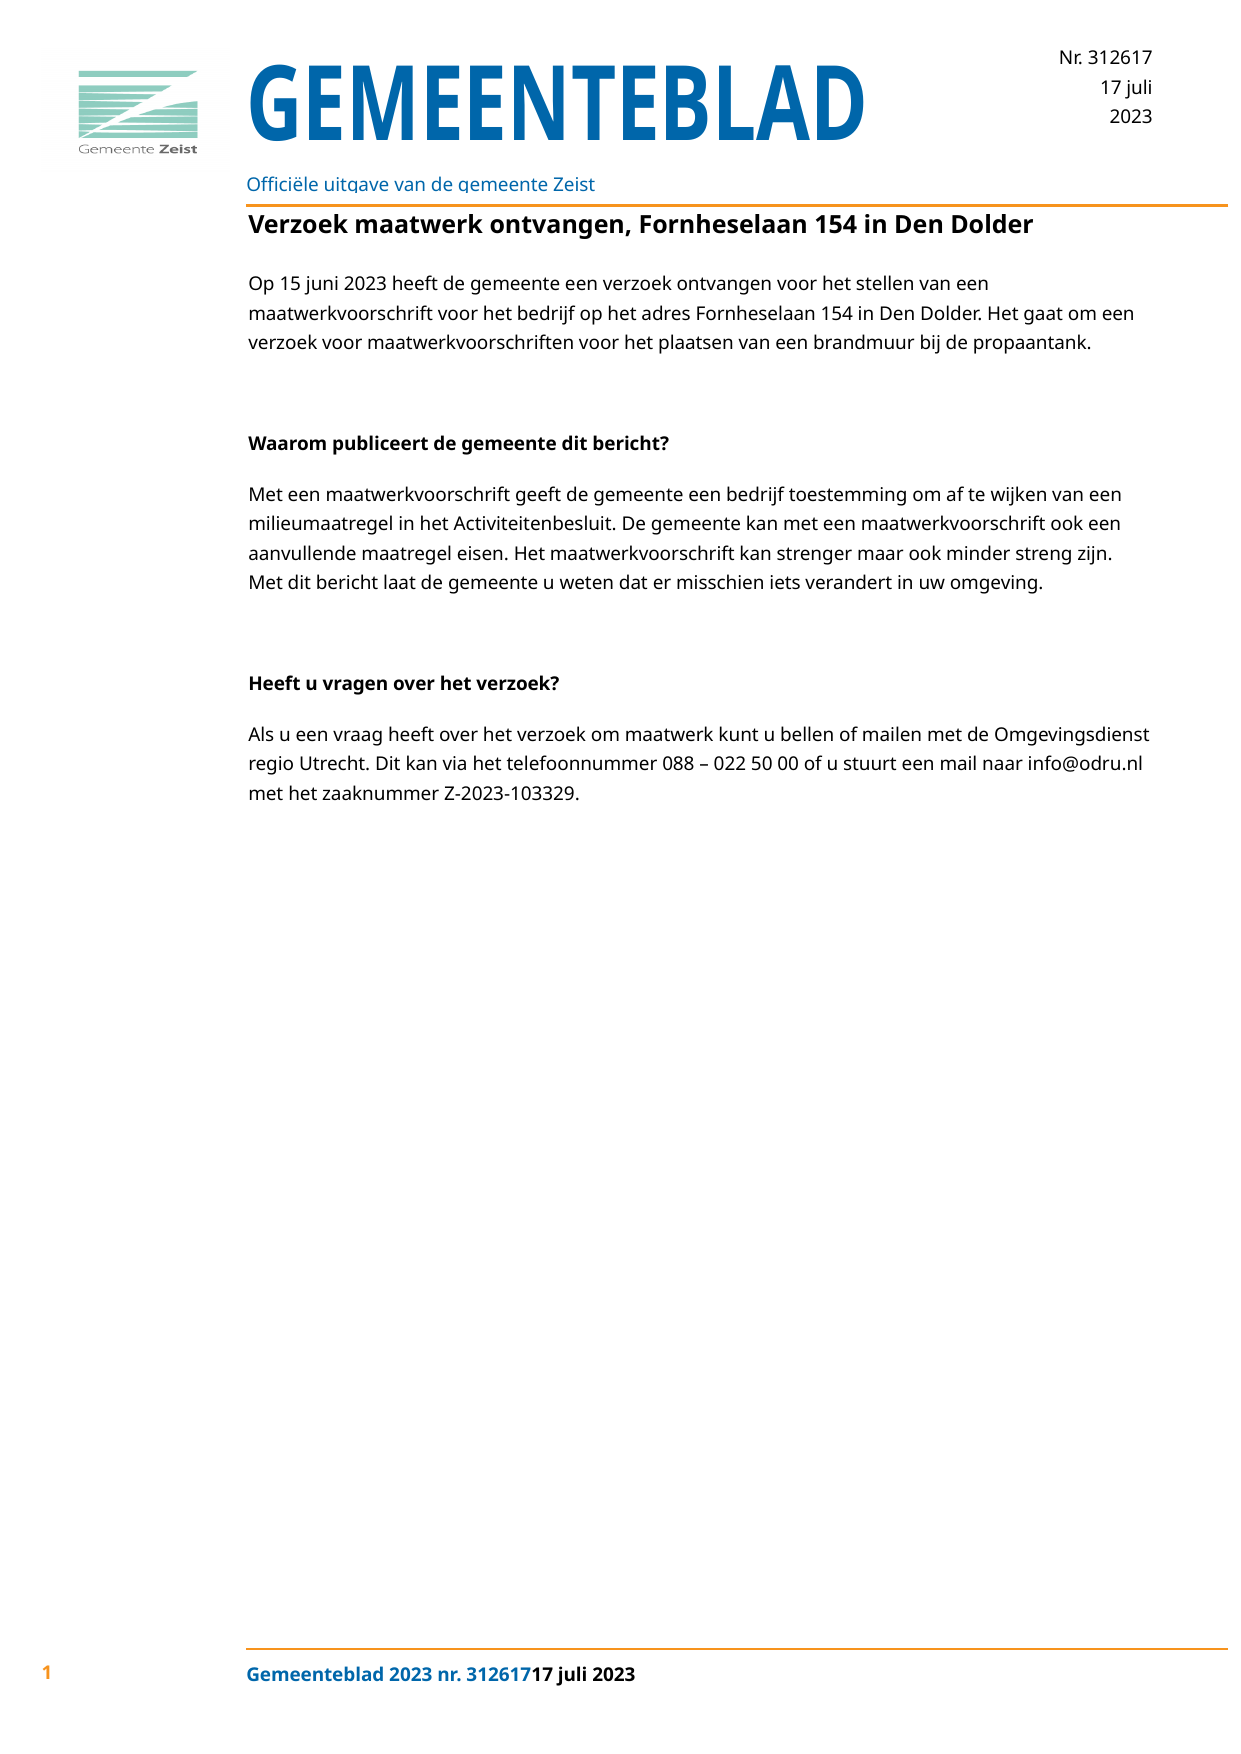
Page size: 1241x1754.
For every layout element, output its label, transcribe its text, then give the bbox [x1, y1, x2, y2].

picture [41, 47, 231, 172]
text Met een maatwerkvoorschrift geeft de gemeente een bedrijf toestemming om af te wijken van een milieumaatregel in het Activiteitenbesluit. De gemeente kan met een maatwerkvoorschrift ook een aanvullende maatregel eisen. Het maatwerkvoorschrift kan strenger maar ook minder streng zijn. Met dit bericht laat de gemeente u weten dat er misschien iets verandert in uw omgeving. [248, 481, 1152, 595]
text Waarom publiceert de gemeente dit bericht? [248, 430, 1152, 456]
text Verzoek maatwerk ontvangen, Fornheselaan 154 in Den Dolder [248, 207, 1152, 241]
text Op 15 juni 2023 heeft de gemeente een verzoek ontvangen voor het stellen van een maatwerkvoorschrift voor het bedrijf op het adres Fornheselaan 154 in Den Dolder. Het gaat om een verzoek voor maatwerkvoorschriften voor het plaatsen van een brandmuur bij de propaantank. [248, 270, 1152, 355]
text Als u een vraag heeft over het verzoek om maatwerk kunt u bellen of mailen met de Omgevingsdienst regio Utrecht. Dit kan via het telefoonnummer 088 – 022 50 00 of u stuurt een mail naar info@odru.nl met het zaaknummer Z-2023-103329. [248, 721, 1152, 806]
text Heeft u vragen over het verzoek? [248, 670, 1152, 696]
